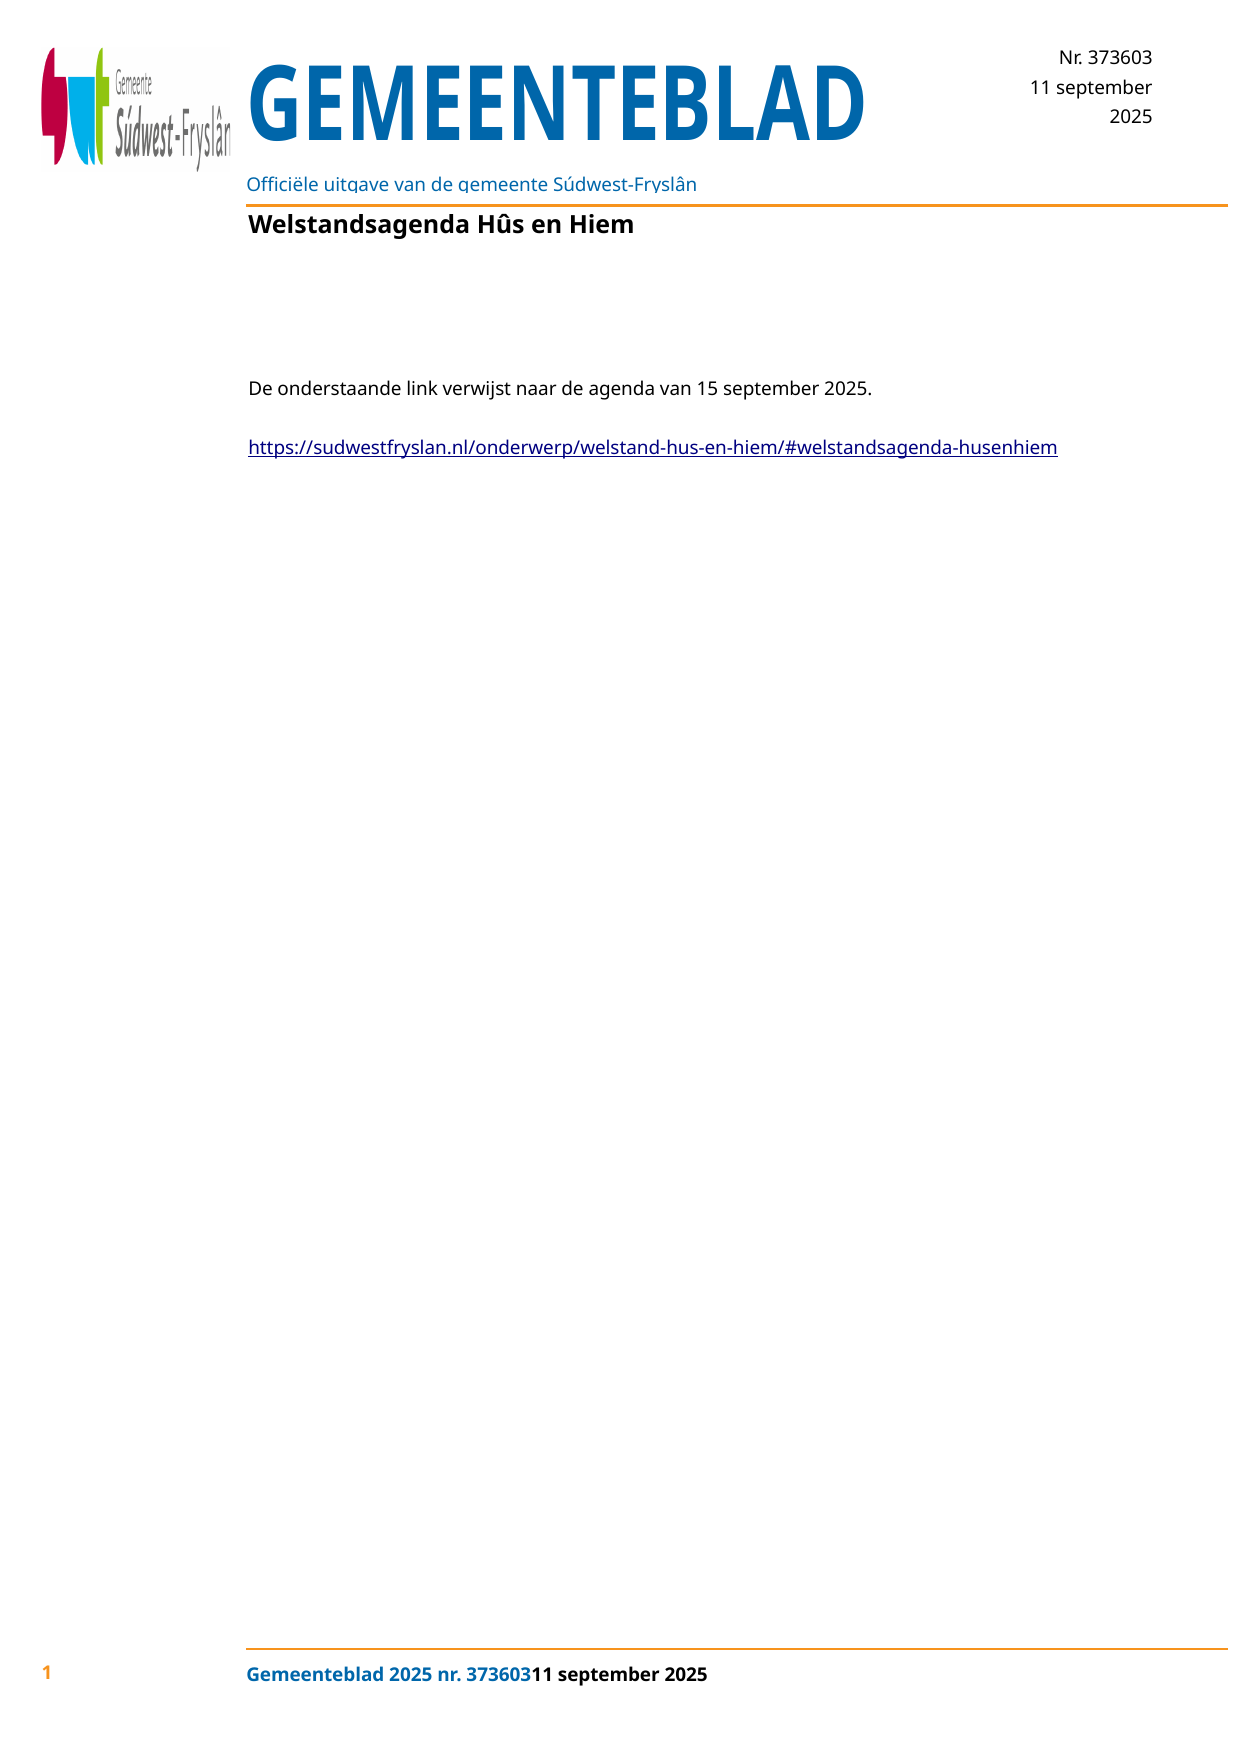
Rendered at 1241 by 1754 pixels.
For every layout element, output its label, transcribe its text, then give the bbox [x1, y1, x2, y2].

text https://sudwestfryslan.nl/onderwerp/welstand-hus-en-hiem/#welstandsagenda-husenhiem [248, 434, 1152, 460]
picture [41, 47, 231, 172]
text Welstandsagenda Hûs en Hiem [248, 207, 1152, 241]
text De onderstaande link verwijst naar de agenda van 15 september 2025. [248, 375, 1152, 401]
